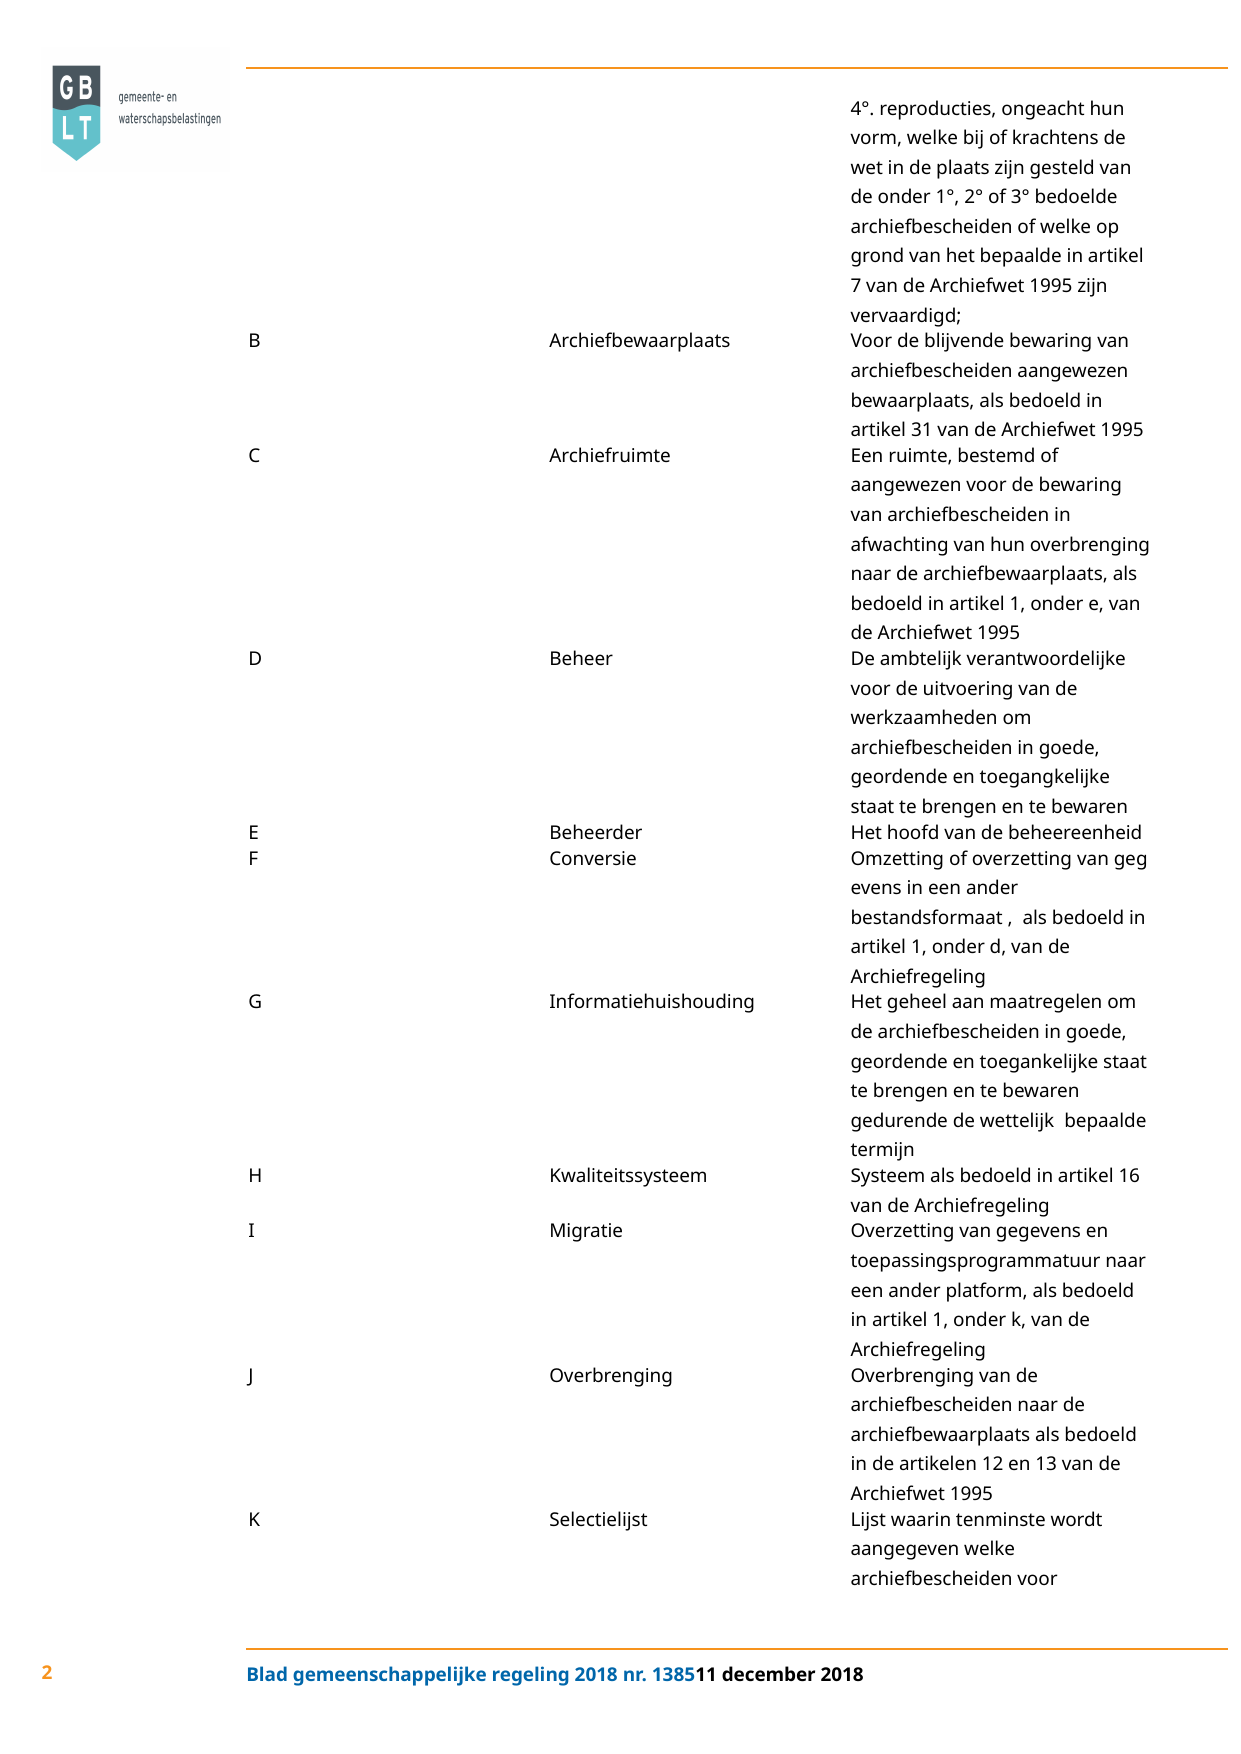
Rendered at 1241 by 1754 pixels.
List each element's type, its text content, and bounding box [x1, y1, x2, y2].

table_cell Conversie [549, 845, 850, 989]
table_cell Kwaliteitssysteem [549, 1163, 850, 1218]
table_cell Migratie [549, 1218, 850, 1362]
table_cell Voor de blijvende bewaring van archiefbescheiden aangewezen bewaarplaats, als bedoeld in artikel 31 van de Archiefwet 1995 [850, 328, 1152, 442]
table_cell F [248, 845, 549, 989]
table_cell Systeem als bedoeld in artikel 16 van de Archiefregeling [850, 1163, 1152, 1218]
table_cell Selectielijst [549, 1506, 850, 1591]
table_cell De ambtelijk verantwoordelijke voor de uitvoering van de werkzaamheden om archiefbescheiden in goede, geordende en toegangkelijke staat te brengen en te bewaren [850, 645, 1152, 819]
table_cell Omzetting of overzetting van gegevens in een ander bestandsformaat , als bedoeld in artikel 1, onder d, van de Archiefregeling [850, 845, 1152, 989]
table_cell Beheer [549, 645, 850, 819]
table_cell G [248, 989, 549, 1162]
table_header [248, 95, 549, 328]
table_cell Overbrenging van de archiefbescheiden naar de archiefbewaarplaats als bedoeld in de artikelen 12 en 13 van de Archiefwet 1995 [850, 1362, 1152, 1506]
table_cell Het geheel aan maatregelen om de archiefbescheiden in goede, geordende en toegankelijke staat te brengen en te bewaren gedurende de wettelijk bepaalde termijn [850, 989, 1152, 1162]
table_cell K [248, 1506, 549, 1591]
table_cell Lijst waarin tenminste wordt aangegeven welke archiefbescheiden voor [850, 1506, 1152, 1591]
table_cell Archiefruimte [549, 442, 850, 645]
table_cell Archiefbewaarplaats [549, 328, 850, 442]
table_cell C [248, 442, 549, 645]
table_cell Overzetting van gegevens en toepassingsprogrammatuur naar een ander platform, als bedoeld in artikel 1, onder k, van de Archiefregeling [850, 1218, 1152, 1362]
table_cell Informatiehuishouding [549, 989, 850, 1162]
table_cell Het hoofd van de beheereenheid [850, 819, 1152, 845]
table_cell Overbrenging [549, 1362, 850, 1506]
table_cell J [248, 1362, 549, 1506]
table_cell Beheerder [549, 819, 850, 845]
table_cell Een ruimte, bestemd of aangewezen voor de bewaring van archiefbescheiden in afwachting van hun overbrenging naar de archiefbewaarplaats, als bedoeld in artikel 1, onder e, van de Archiefwet 1995 [850, 442, 1152, 645]
table_cell H [248, 1163, 549, 1218]
table_cell I [248, 1218, 549, 1362]
table_cell D [248, 645, 549, 819]
table_cell B [248, 328, 549, 442]
table_header [549, 95, 850, 328]
picture [41, 47, 231, 172]
table_cell E [248, 819, 549, 845]
table_header 4°. reproducties, ongeacht hun vorm, welke bij of krachtens de wet in de plaats zijn gesteld van de onder 1°, 2° of 3° bedoelde archiefbescheiden of welke op grond van het bepaalde in artikel 7 van de Archiefwet 1995 zijn vervaardigd; [850, 95, 1152, 328]
